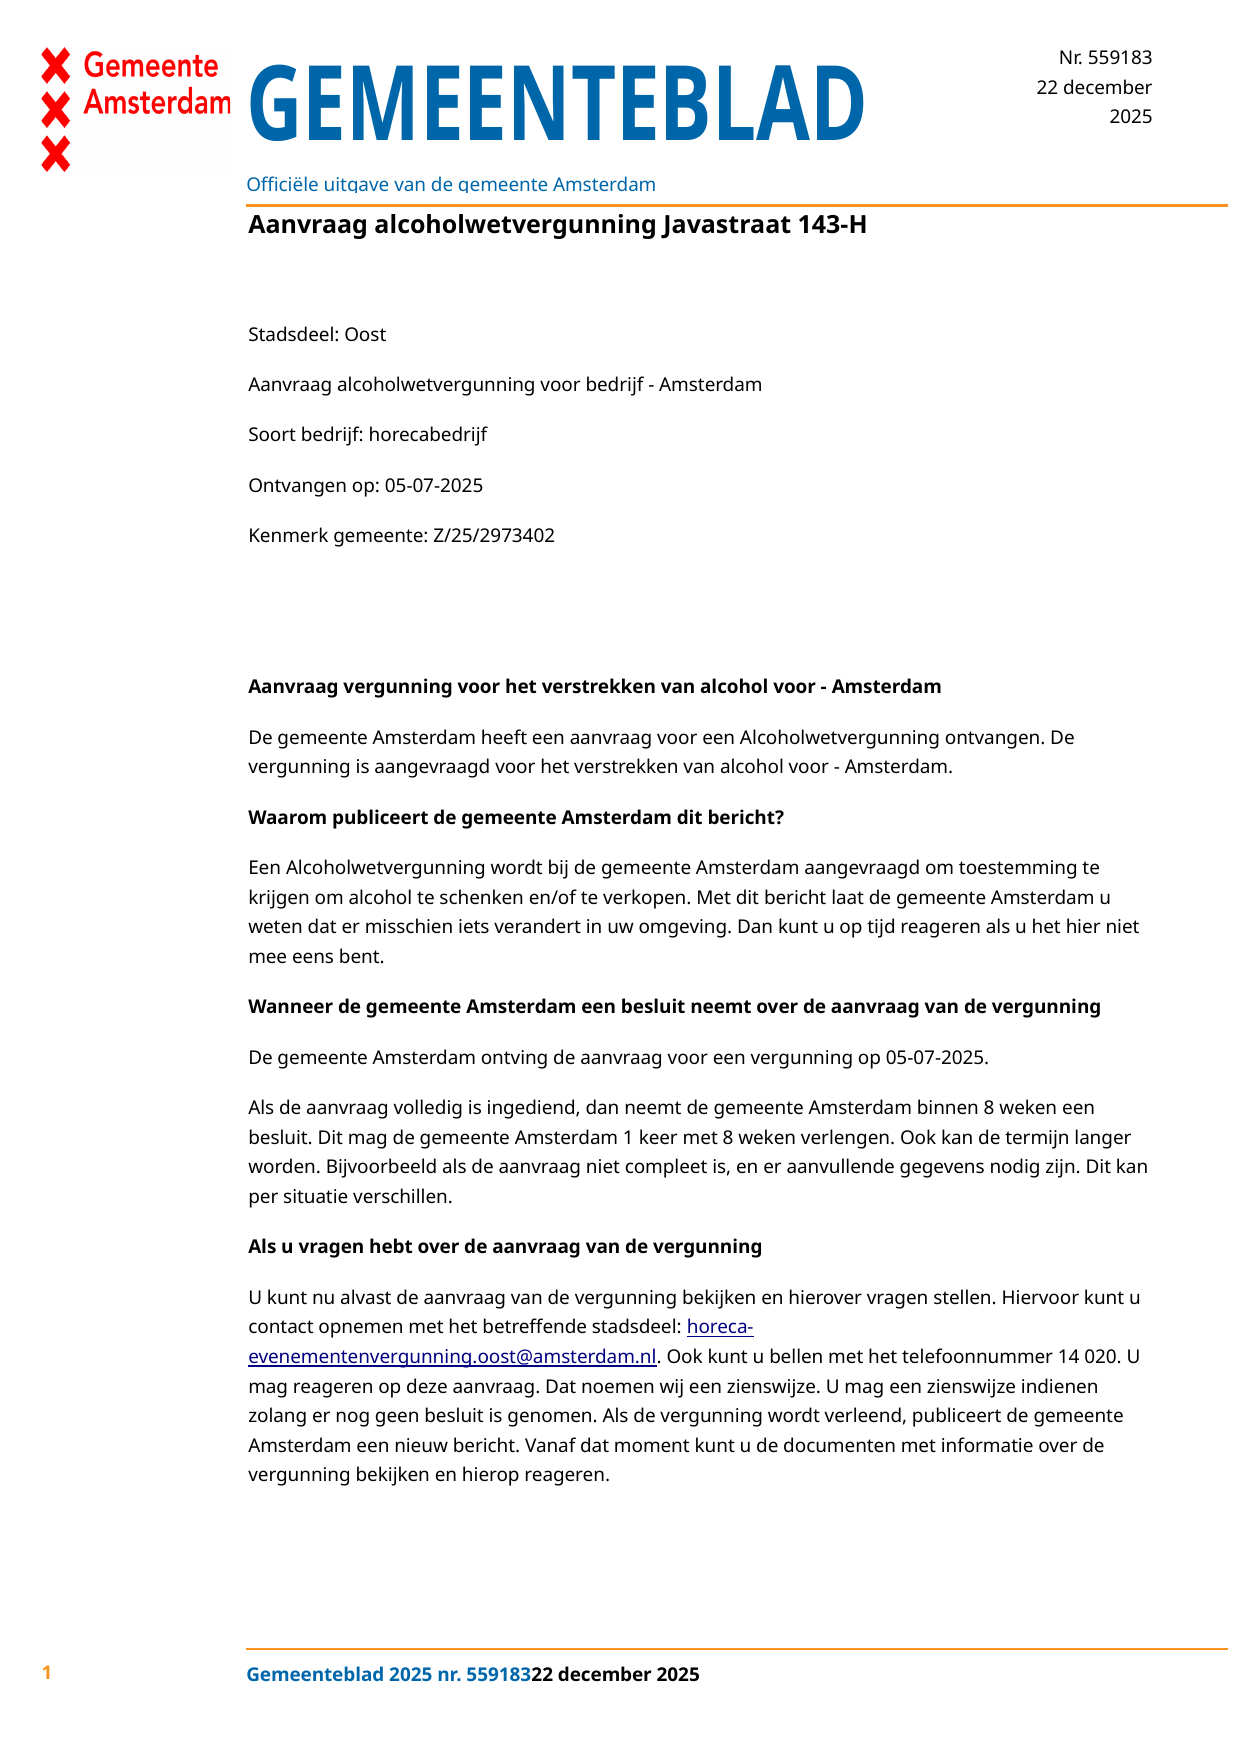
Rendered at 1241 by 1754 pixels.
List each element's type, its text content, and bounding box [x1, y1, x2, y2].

text De gemeente Amsterdam heeft een aanvraag voor een Alcoholwetvergunning ontvangen. De vergunning is aangevraagd voor het verstrekken van alcohol voor - Amsterdam. [248, 724, 1152, 779]
text Aanvraag alcoholwetvergunning voor bedrijf - Amsterdam [248, 371, 1152, 397]
text Als u vragen hebt over de aanvraag van de vergunning [248, 1234, 1152, 1259]
text Kenmerk gemeente: Z/25/2973402 [248, 522, 1152, 548]
text De gemeente Amsterdam ontving de aanvraag voor een vergunning op 05-07-2025. [248, 1044, 1152, 1070]
text U kunt nu alvast de aanvraag van de vergunning bekijken en hierover vragen stellen. Hiervoor kunt u contact opnemen met het betreffende stadsdeel: horeca-evenementenvergunning.oost@amsterdam.nl. Ook kunt u bellen met het telefoonnummer 14 020. U mag reageren op deze aanvraag. Dat noemen wij een zienswijze. U mag een zienswijze indienen zolang er nog geen besluit is genomen. Als de vergunning wordt verleend, publiceert de gemeente Amsterdam een nieuw bericht. Vanaf dat moment kunt u de documenten met informatie over de vergunning bekijken en hierop reageren. [248, 1284, 1152, 1487]
text Waarom publiceert de gemeente Amsterdam dit bericht? [248, 804, 1152, 830]
text Ontvangen op: 05-07-2025 [248, 472, 1152, 498]
text Wanneer de gemeente Amsterdam een besluit neemt over de aanvraag van de vergunning [248, 994, 1152, 1019]
text Aanvraag vergunning voor het verstrekken van alcohol voor - Amsterdam [248, 674, 1152, 699]
text Aanvraag alcoholwetvergunning Javastraat 143-H [248, 207, 1152, 241]
text Soort bedrijf: horecabedrijf [248, 422, 1152, 447]
text Een Alcoholwetvergunning wordt bij de gemeente Amsterdam aangevraagd om toestemming te krijgen om alcohol te schenken en/of te verkopen. Met dit bericht laat de gemeente Amsterdam u weten dat er misschien iets verandert in uw omgeving. Dan kunt u op tijd reageren als u het hier niet mee eens bent. [248, 854, 1152, 969]
text Als de aanvraag volledig is ingediend, dan neemt de gemeente Amsterdam binnen 8 weken een besluit. Dit mag de gemeente Amsterdam 1 keer met 8 weken verlengen. Ook kan de termijn langer worden. Bijvoorbeeld als de aanvraag niet compleet is, en er aanvullende gegevens nodig zijn. Dit kan per situatie verschillen. [248, 1094, 1152, 1209]
text Stadsdeel: Oost [248, 321, 1152, 346]
picture [41, 47, 231, 172]
